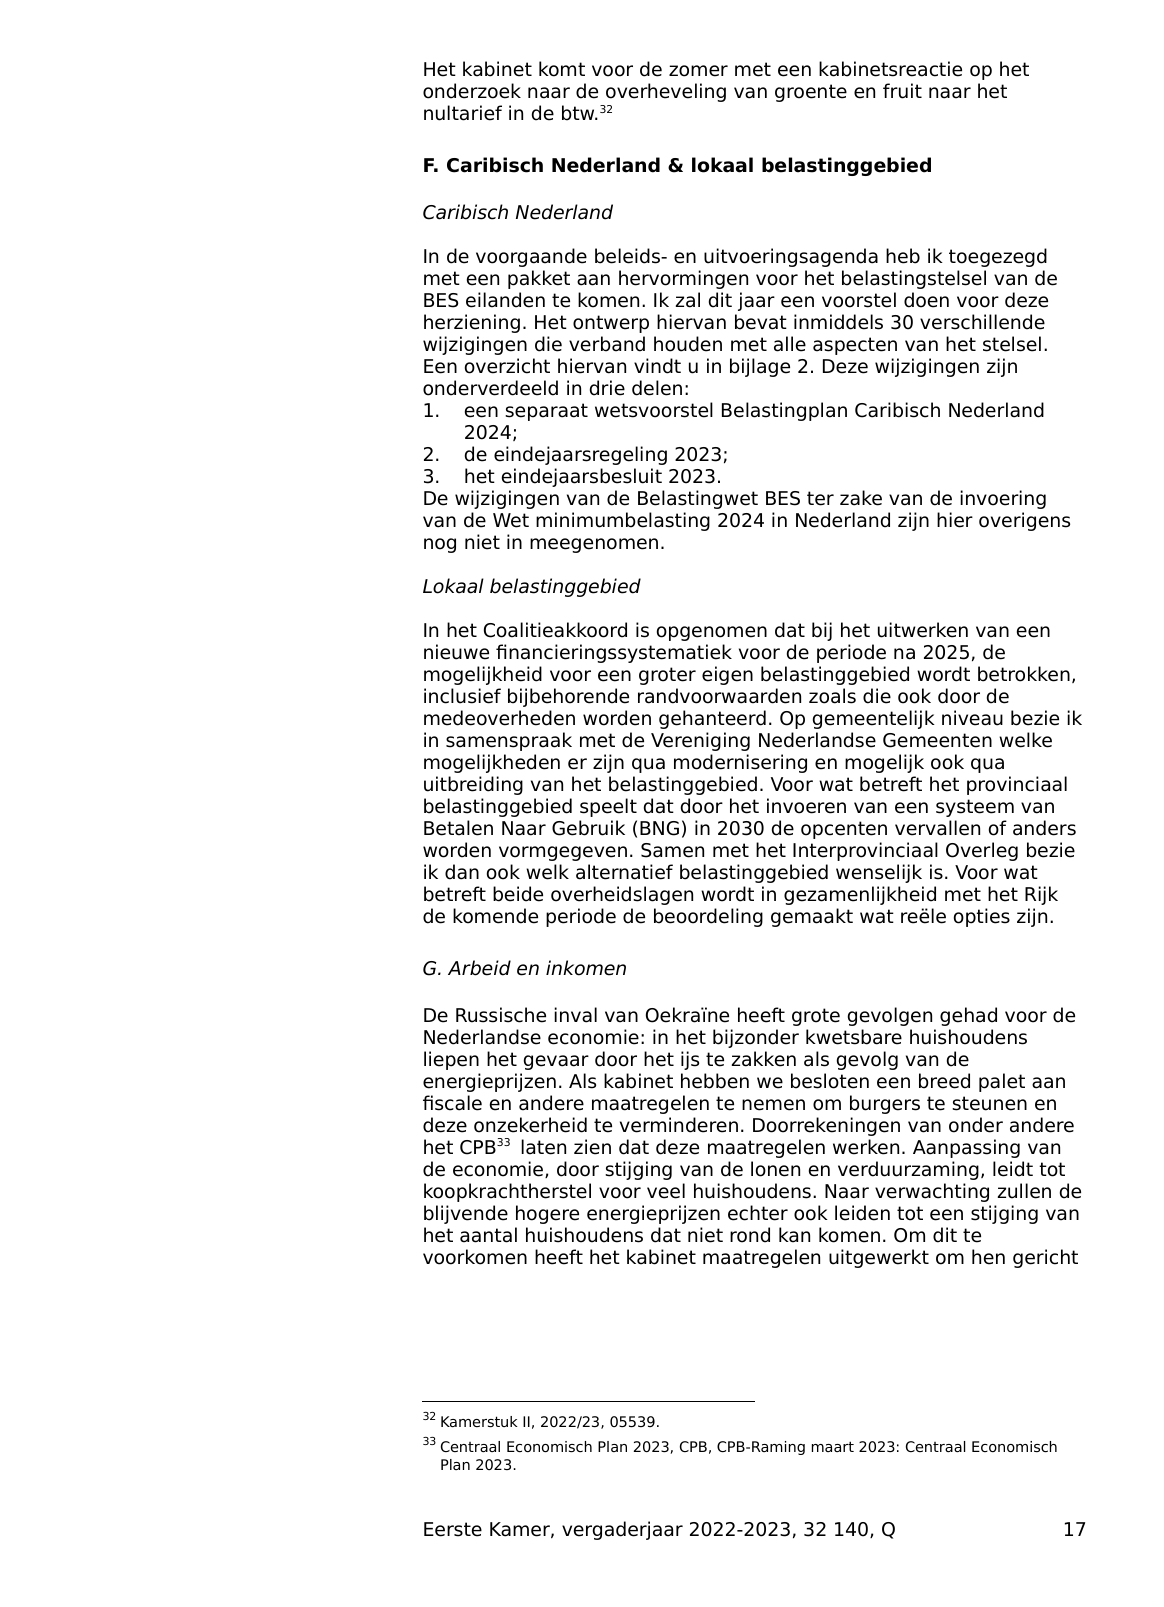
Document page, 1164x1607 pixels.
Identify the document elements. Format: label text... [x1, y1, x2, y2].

text De wijzigingen van de Belastingwet BES ter zake van de invoering van de Wet minimumbelasting 2024 in Nederland zijn hier overigens nog niet in meegenomen. [422, 488, 1087, 554]
subtitle Lokaal belastinggebied [422, 576, 1087, 598]
text 1. een separaat wetsvoorstel Belastingplan Caribisch Nederland 2024; [422, 400, 1087, 444]
text De Russische inval van Oekraïne heeft grote gevolgen gehad voor de Nederlandse economie: in het bijzonder kwetsbare huishoudens liepen het gevaar door het ijs te zakken als gevolg van de energieprijzen. Als kabinet hebben we besloten een breed palet aan fiscale en andere maatregelen te nemen om burgers te steunen en deze onzekerheid te verminderen. Doorrekeningen van onder andere het CPB laten zien dat deze maatregelen werken. Aanpassing van de economie, door stijging van de lonen en verduurzaming, leidt tot koopkrachtherstel voor veel huishoudens. Naar verwachting zullen de blijvende hogere energieprijzen echter ook leiden tot een stijging van het aantal huishoudens dat niet rond kan komen. Om dit te voorkomen heeft het kabinet maatregelen uitgewerkt om hen gericht [422, 1005, 1087, 1313]
subtitle F. Caribisch Nederland & lokaal belastinggebied [422, 155, 1087, 177]
text 2. de eindejaarsregeling 2023; [422, 444, 1087, 466]
text Het kabinet komt voor de zomer met een kabinetsreactie op het onderzoek naar de overheveling van groente en fruit naar het nultarief in de btw. [422, 59, 1087, 125]
subtitle Caribisch Nederland [422, 202, 1087, 224]
text Kamerstuk II, 2022/23, 05539. [422, 1410, 1087, 1432]
subtitle G. Arbeid en inkomen [422, 958, 1087, 980]
text In de voorgaande beleids- en uitvoeringsagenda heb ik toegezegd met een pakket aan hervormingen voor het belastingstelsel van de BES eilanden te komen. Ik zal dit jaar een voorstel doen voor deze herziening. Het ontwerp hiervan bevat inmiddels 30 verschillende wijzigingen die verband houden met alle aspecten van het stelsel. Een overzicht hiervan vindt u in bijlage 2. Deze wijzigingen zijn onderverdeeld in drie delen: [422, 246, 1087, 400]
text In het Coalitieakkoord is opgenomen dat bij het uitwerken van een nieuwe financieringssystematiek voor de periode na 2025, de mogelijkheid voor een groter eigen belastinggebied wordt betrokken, inclusief bijbehorende randvoorwaarden zoals die ook door de medeoverheden worden gehanteerd. Op gemeentelijk niveau bezie ik in samenspraak met de Vereniging Nederlandse Gemeenten welke mogelijkheden er zijn qua modernisering en mogelijk ook qua uitbreiding van het belastinggebied. Voor wat betreft het provinciaal belastinggebied speelt dat door het invoeren van een systeem van Betalen Naar Gebruik (BNG) in 2030 de opcenten vervallen of anders worden vormgegeven. Samen met het Interprovinciaal Overleg bezie ik dan ook welk alternatief belastinggebied wenselijk is. Voor wat betreft beide overheidslagen wordt in gezamenlijkheid met het Rijk de komende periode de beoordeling gemaakt wat reële opties zijn. [422, 620, 1087, 928]
text 3. het eindejaarsbesluit 2023. [422, 466, 1087, 488]
text Centraal Economisch Plan 2023, CPB, CPB-Raming maart 2023: Centraal Economisch Plan 2023. [422, 1435, 1087, 1474]
